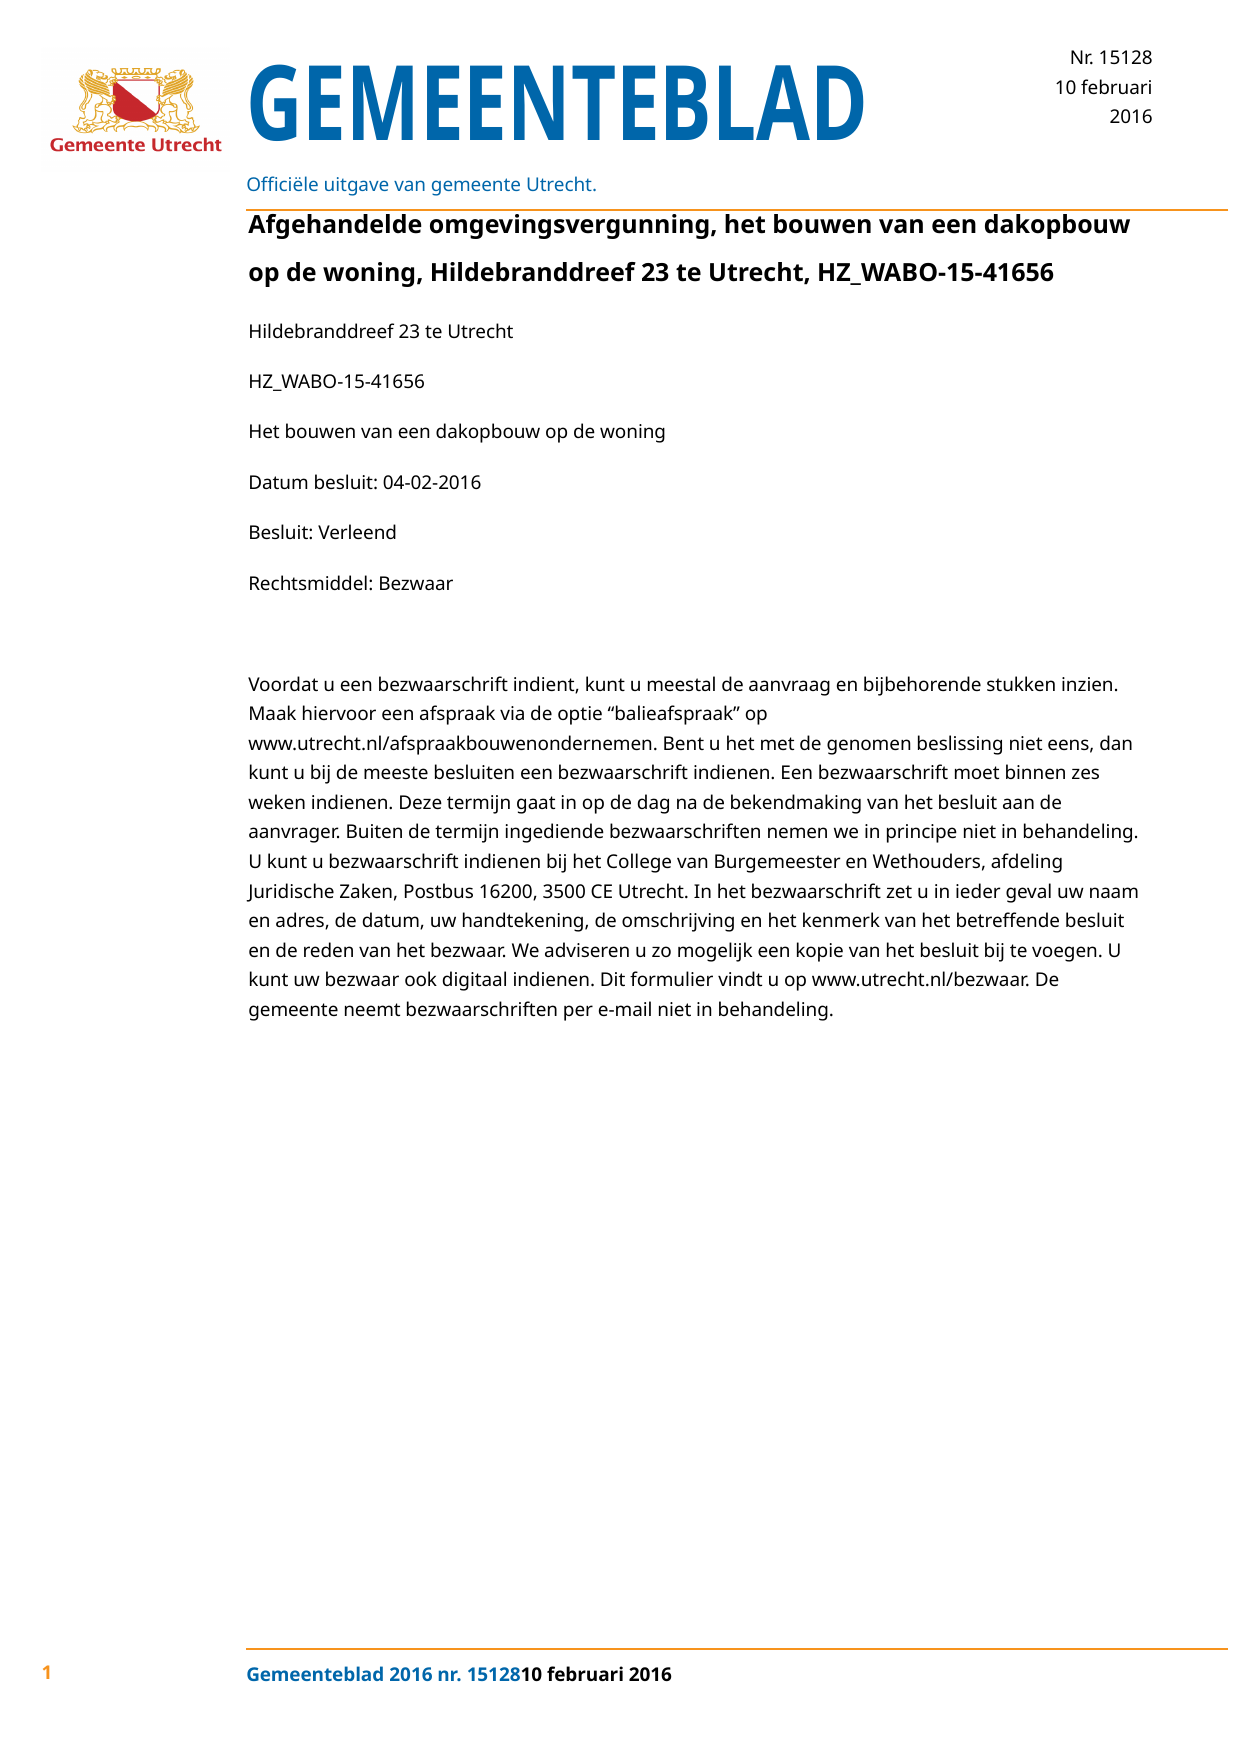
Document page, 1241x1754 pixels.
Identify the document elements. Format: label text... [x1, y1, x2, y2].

picture [41, 47, 231, 172]
text Afgehandelde omgevingsvergunning, het bouwen van een dakopbouw op de woning, Hildebranddreef 23 te Utrecht, HZ_WABO-15-41656 [248, 211, 1152, 288]
text Datum besluit: 04-02-2016 [248, 469, 1152, 495]
text Het bouwen van een dakopbouw op de woning [248, 419, 1152, 444]
text Besluit: Verleend [248, 519, 1152, 545]
text Voordat u een bezwaarschrift indient, kunt u meestal de aanvraag en bijbehorende stukken inzien. Maak hiervoor een afspraak via de optie “balieafspraak” op www.utrecht.nl/afspraakbouwenondernemen. Bent u het met de genomen beslissing niet eens, dan kunt u bij de meeste besluiten een bezwaarschrift indienen. Een bezwaarschrift moet binnen zes weken indienen. Deze termijn gaat in op de dag na de bekendmaking van het besluit aan de aanvrager. Buiten de termijn ingediende bezwaarschriften nemen we in principe niet in behandeling. U kunt u bezwaarschrift indienen bij het College van Burgemeester en Wethouders, afdeling Juridische Zaken, Postbus 16200, 3500 CE Utrecht. In het bezwaarschrift zet u in ieder geval uw naam en adres, de datum, uw handtekening, de omschrijving en het kenmerk van het betreffende besluit en de reden van het bezwaar. We adviseren u zo mogelijk een kopie van het besluit bij te voegen. U kunt uw bezwaar ook digitaal indienen. Dit formulier vindt u op www.utrecht.nl/bezwaar. De gemeente neemt bezwaarschriften per e-mail niet in behandeling. [248, 671, 1152, 1022]
text HZ_WABO-15-41656 [248, 368, 1152, 394]
text Hildebranddreef 23 te Utrecht [248, 318, 1152, 344]
text Rechtsmiddel: Bezwaar [248, 570, 1152, 596]
